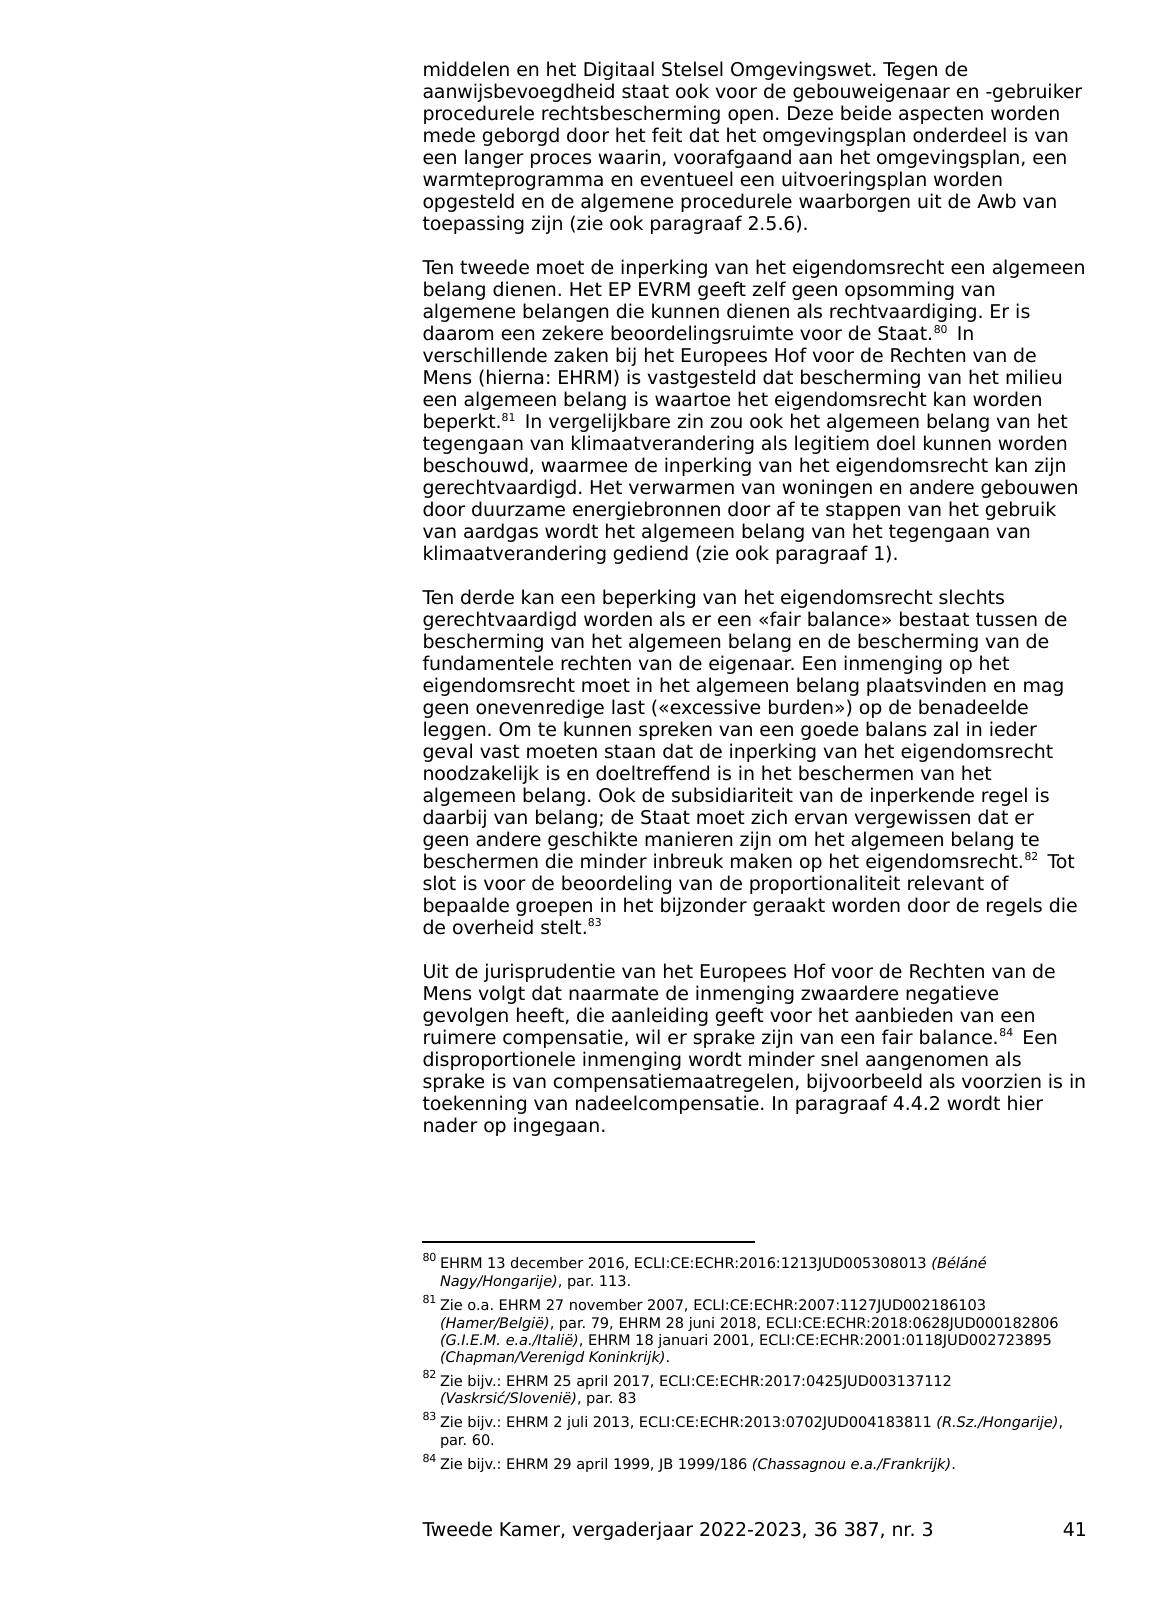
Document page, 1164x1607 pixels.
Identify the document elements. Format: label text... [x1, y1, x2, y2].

text Zie bijv.: EHRM 2 juli 2013, ECLI:CE:ECHR:2013:0702JUD004183811 (R.Sz./Hongarije), par. 60. [422, 1410, 1087, 1449]
text Zie bijv.: EHRM 29 april 1999, JB 1999/186 (Chassagnou e.a./Frankrijk). [422, 1452, 1087, 1474]
text Zie o.a. EHRM 27 november 2007, ECLI:CE:ECHR:2007:1127JUD002186103 (Hamer/België), par. 79, EHRM 28 juni 2018, ECLI:CE:ECHR:2018:0628JUD000182806 (G.I.E.M. e.a./Italië), EHRM 18 januari 2001, ECLI:CE:ECHR:2001:0118JUD002723895 (Chapman/Verenigd Koninkrijk). [422, 1293, 1087, 1366]
text Ten tweede moet de inperking van het eigendomsrecht een algemeen belang dienen. Het EP EVRM geeft zelf geen opsomming van algemene belangen die kunnen dienen als rechtvaardiging. Er is daarom een zekere beoordelingsruimte voor de Staat. In verschillende zaken bij het Europees Hof voor de Rechten van de Mens (hierna: EHRM) is vastgesteld dat bescherming van het milieu een algemeen belang is waartoe het eigendomsrecht kan worden beperkt. In vergelijkbare zin zou ook het algemeen belang van het tegengaan van klimaatverandering als legitiem doel kunnen worden beschouwd, waarmee de inperking van het eigendomsrecht kan zijn gerechtvaardigd. Het verwarmen van woningen en andere gebouwen door duurzame energiebronnen door af te stappen van het gebruik van aardgas wordt het algemeen belang van het tegengaan van klimaatverandering gediend (zie ook paragraaf 1). [422, 257, 1087, 565]
text Ten derde kan een beperking van het eigendomsrecht slechts gerechtvaardigd worden als er een «fair balance» bestaat tussen de bescherming van het algemeen belang en de bescherming van de fundamentele rechten van de eigenaar. Een inmenging op het eigendomsrecht moet in het algemeen belang plaatsvinden en mag geen onevenredige last («excessive burden») op de benadeelde leggen. Om te kunnen spreken van een goede balans zal in ieder geval vast moeten staan dat de inperking van het eigendomsrecht noodzakelijk is en doeltreffend is in het beschermen van het algemeen belang. Ook de subsidiariteit van de inperkende regel is daarbij van belang; de Staat moet zich ervan vergewissen dat er geen andere geschikte manieren zijn om het algemeen belang te beschermen die minder inbreuk maken op het eigendomsrecht. Tot slot is voor de beoordeling van de proportionaliteit relevant of bepaalde groepen in het bijzonder geraakt worden door de regels die de overheid stelt. [422, 587, 1087, 939]
text Uit de jurisprudentie van het Europees Hof voor de Rechten van de Mens volgt dat naarmate de inmenging zwaardere negatieve gevolgen heeft, die aanleiding geeft voor het aanbieden van een ruimere compensatie, wil er sprake zijn van een fair balance. Een disproportionele inmenging wordt minder snel aangenomen als sprake is van compensatiemaatregelen, bijvoorbeeld als voorzien is in toekenning van nadeelcompensatie. In paragraaf 4.4.2 wordt hier nader op ingegaan. [422, 961, 1087, 1137]
text EHRM 13 december 2016, ECLI:CE:ECHR:2016:1213JUD005308013 (Béláné Nagy/Hongarije), par. 113. [422, 1251, 1087, 1290]
text Zie bijv.: EHRM 25 april 2017, ECLI:CE:ECHR:2017:0425JUD003137112 (Vaskrsić/Slovenië), par. 83 [422, 1368, 1087, 1407]
text middelen en het Digitaal Stelsel Omgevingswet. Tegen de aanwijsbevoegdheid staat ook voor de gebouweigenaar en -gebruiker procedurele rechtsbescherming open. Deze beide aspecten worden mede geborgd door het feit dat het omgevingsplan onderdeel is van een langer proces waarin, voorafgaand aan het omgevingsplan, een warmteprogramma en eventueel een uitvoeringsplan worden opgesteld en de algemene procedurele waarborgen uit de Awb van toepassing zijn (zie ook paragraaf 2.5.6). [422, 59, 1087, 235]
